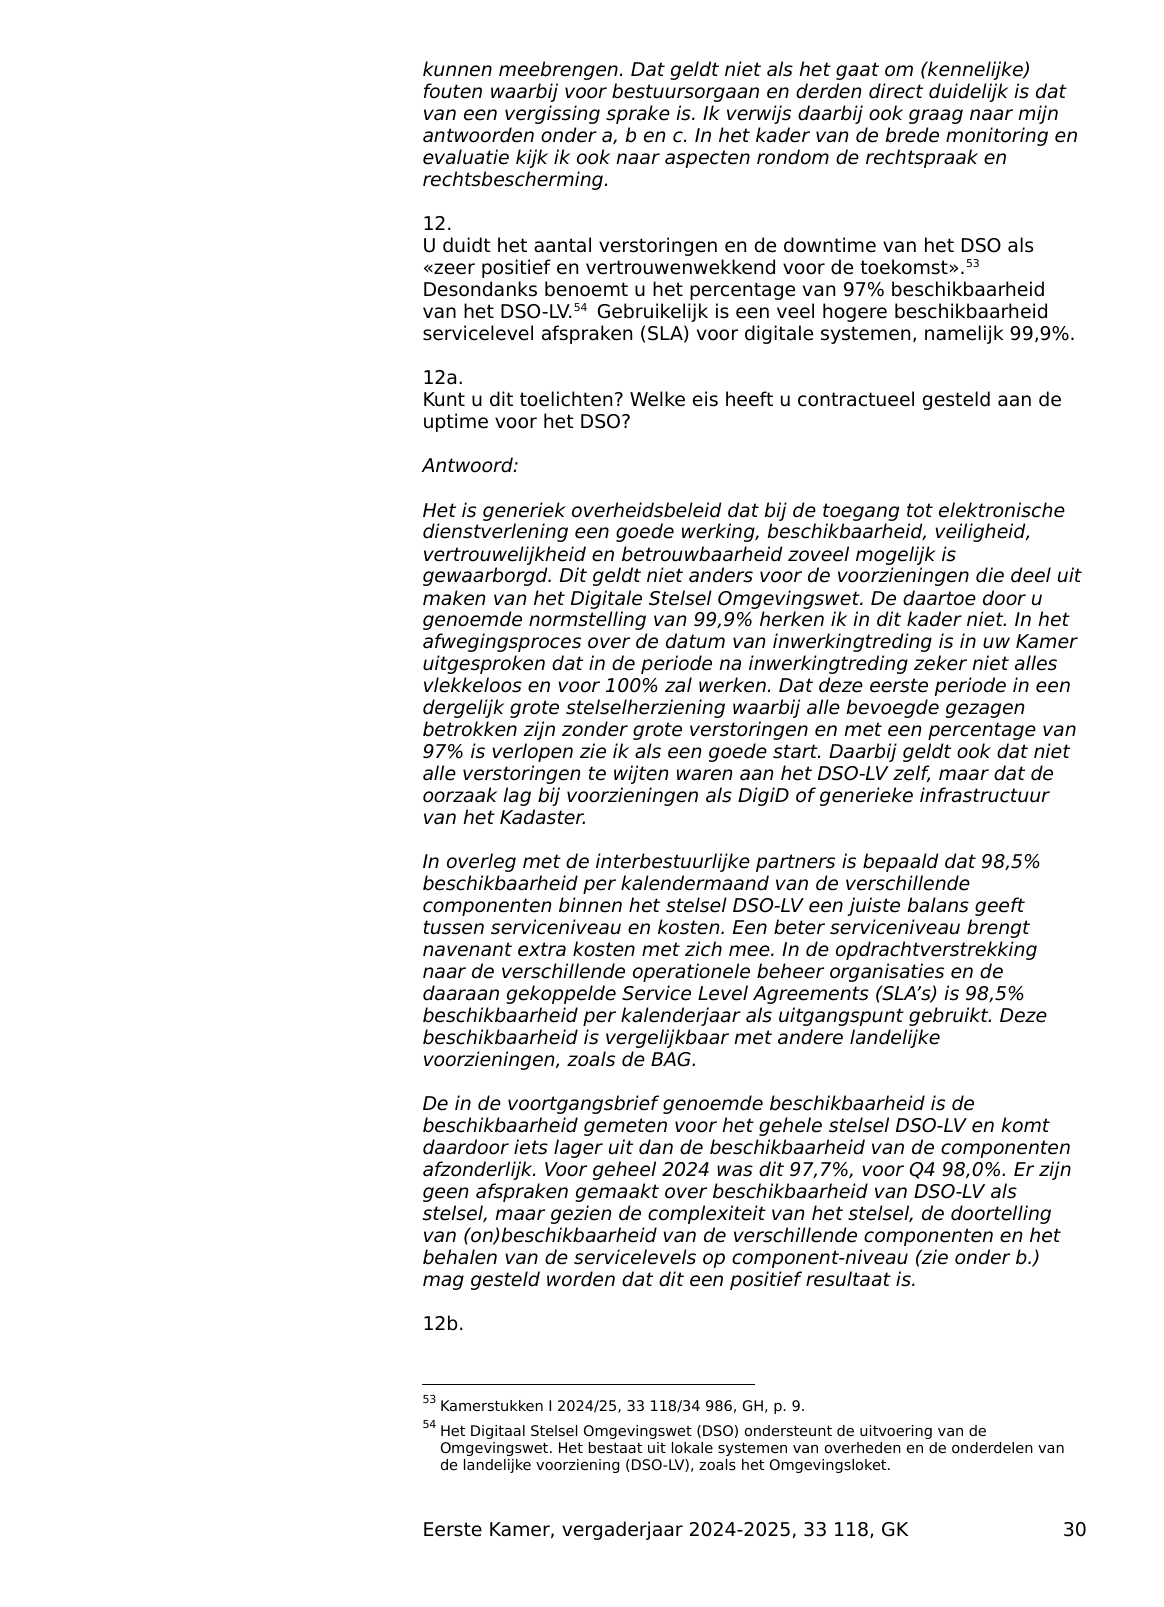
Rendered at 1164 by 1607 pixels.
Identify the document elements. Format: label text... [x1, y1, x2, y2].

text 12a. [422, 367, 1087, 389]
text Het Digitaal Stelsel Omgevingswet (DSO) ondersteunt de uitvoering van de Omgevingswet. Het bestaat uit lokale systemen van overheden en de onderdelen van de landelijke voorziening (DSO-LV), zoals het Omgevingsloket. [422, 1418, 1087, 1474]
text De in de voortgangsbrief genoemde beschikbaarheid is de beschikbaarheid gemeten voor het gehele stelsel DSO-LV en komt daardoor iets lager uit dan de beschikbaarheid van de componenten afzonderlijk. Voor geheel 2024 was dit 97,7%, voor Q4 98,0%. Er zijn geen afspraken gemaakt over beschikbaarheid van DSO-LV als stelsel, maar gezien de complexiteit van het stelsel, de doortelling van (on)beschikbaarheid van de verschillende componenten en het behalen van de servicelevels op component-niveau (zie onder b.) mag gesteld worden dat dit een positief resultaat is. [422, 1093, 1087, 1291]
text 12. [422, 213, 1087, 235]
text In overleg met de interbestuurlijke partners is bepaald dat 98,5% beschikbaarheid per kalendermaand van de verschillende componenten binnen het stelsel DSO-LV een juiste balans geeft tussen serviceniveau en kosten. Een beter serviceniveau brengt navenant extra kosten met zich mee. In de opdrachtverstrekking naar de verschillende operationele beheer organisaties en de daaraan gekoppelde Service Level Agreements (SLA’s) is 98,5% beschikbaarheid per kalenderjaar als uitgangspunt gebruikt. Deze beschikbaarheid is vergelijkbaar met andere landelijke voorzieningen, zoals de BAG. [422, 851, 1087, 1071]
subtitle Antwoord: [422, 455, 1087, 477]
text U duidt het aantal verstoringen en de downtime van het DSO als «zeer positief en vertrouwenwekkend voor de toekomst». Desondanks benoemt u het percentage van 97% beschikbaarheid van het DSO-LV. Gebruikelijk is een veel hogere beschikbaarheid servicelevel afspraken (SLA) voor digitale systemen, namelijk 99,9%. [422, 235, 1087, 345]
text Kunt u dit toelichten? Welke eis heeft u contractueel gesteld aan de uptime voor het DSO? [422, 389, 1087, 433]
text kunnen meebrengen. Dat geldt niet als het gaat om (kennelijke) fouten waarbij voor bestuursorgaan en derden direct duidelijk is dat van een vergissing sprake is. Ik verwijs daarbij ook graag naar mijn antwoorden onder a, b en c. In het kader van de brede monitoring en evaluatie kijk ik ook naar aspecten rondom de rechtspraak en rechtsbescherming. [422, 59, 1087, 191]
text 12b. [422, 1313, 1087, 1335]
text Het is generiek overheidsbeleid dat bij de toegang tot elektronische dienstverlening een goede werking, beschikbaarheid, veiligheid, vertrouwelijkheid en betrouwbaarheid zoveel mogelijk is gewaarborgd. Dit geldt niet anders voor de voorzieningen die deel uit maken van het Digitale Stelsel Omgevingswet. De daartoe door u genoemde normstelling van 99,9% herken ik in dit kader niet. In het afwegingsproces over de datum van inwerkingtreding is in uw Kamer uitgesproken dat in de periode na inwerkingtreding zeker niet alles vlekkeloos en voor 100% zal werken. Dat deze eerste periode in een dergelijk grote stelselherziening waarbij alle bevoegde gezagen betrokken zijn zonder grote verstoringen en met een percentage van 97% is verlopen zie ik als een goede start. Daarbij geldt ook dat niet alle verstoringen te wijten waren aan het DSO-LV zelf, maar dat de oorzaak lag bij voorzieningen als DigiD of generieke infrastructuur van het Kadaster. [422, 499, 1087, 829]
text Kamerstukken I 2024/25, 33 118/34 986, GH, p. 9. [422, 1393, 1087, 1416]
